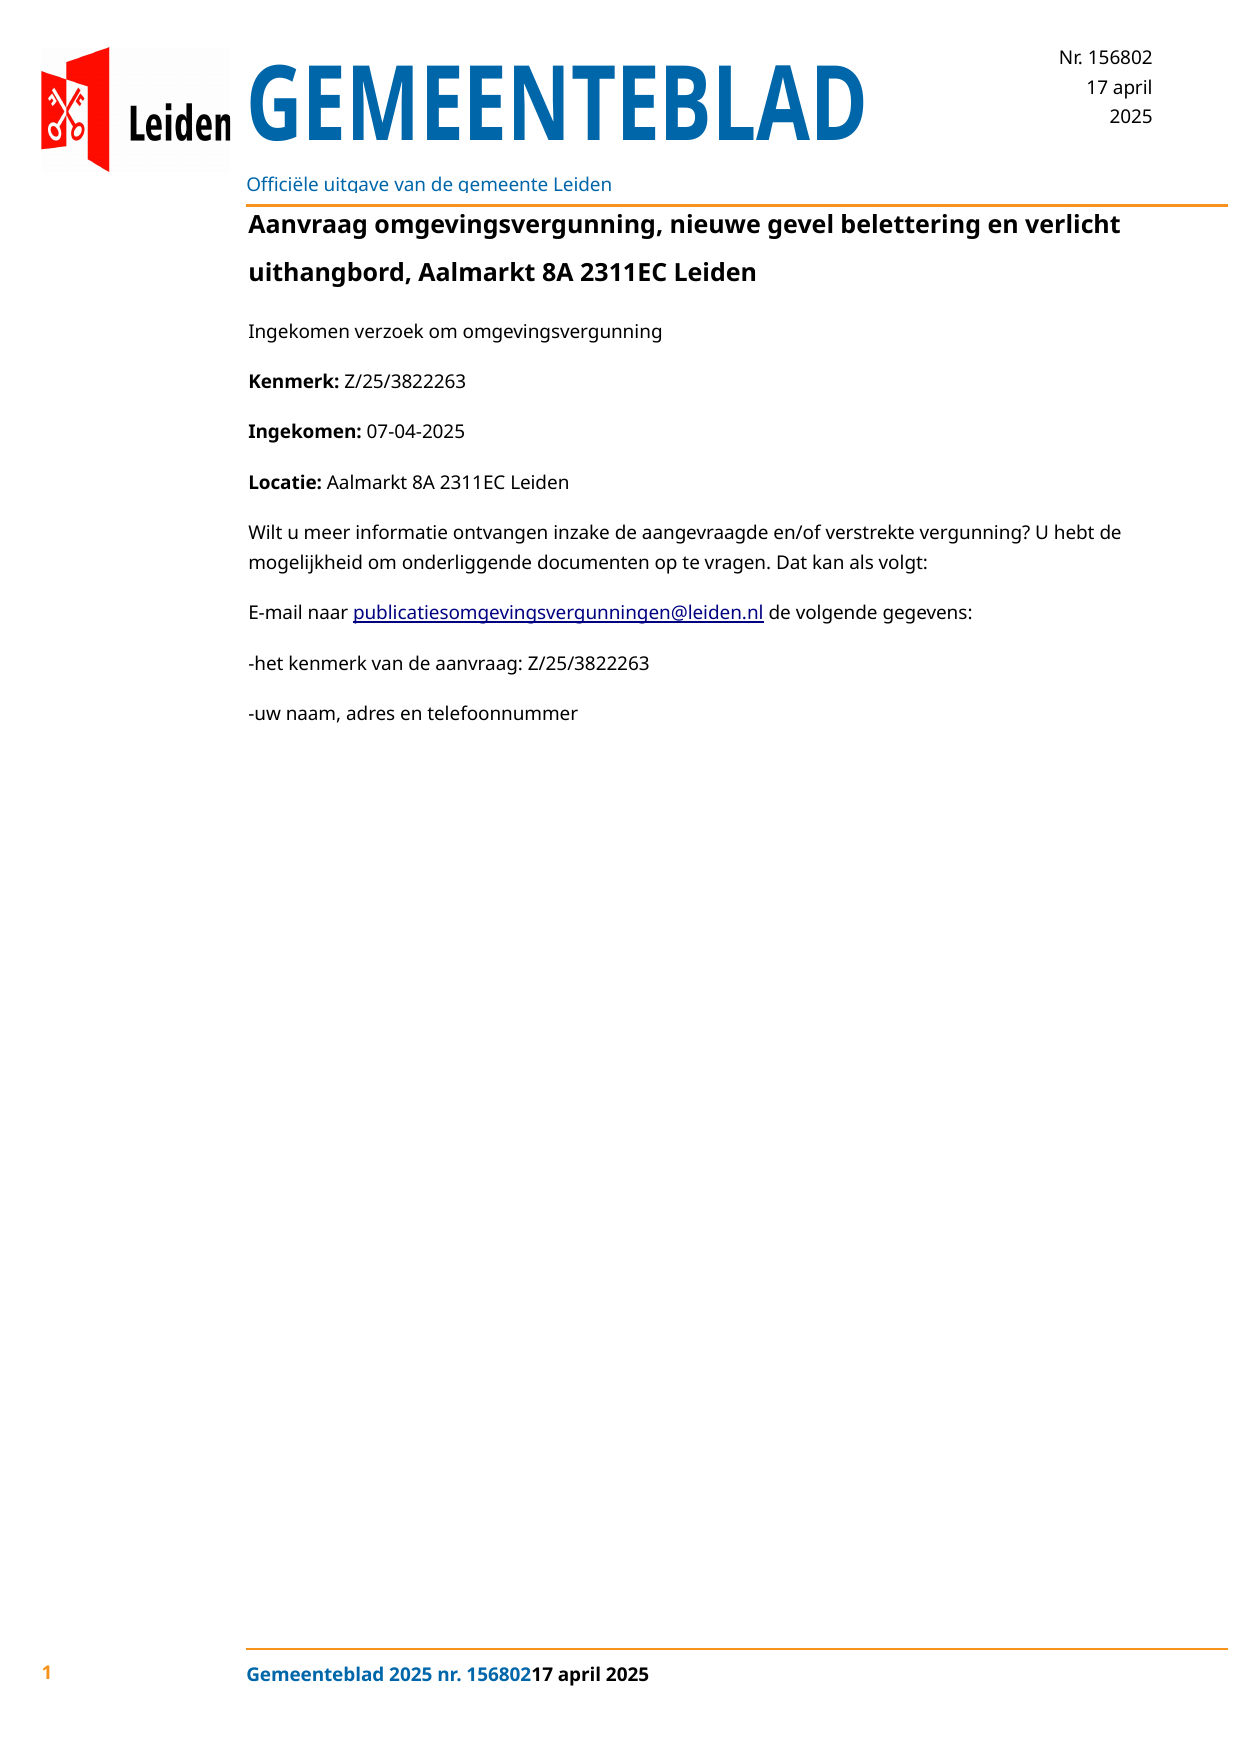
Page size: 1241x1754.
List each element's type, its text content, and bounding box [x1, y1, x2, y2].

text Ingekomen: 07-04-2025 [248, 419, 1152, 444]
picture [41, 47, 231, 172]
text Kenmerk: Z/25/3822263 [248, 368, 1152, 394]
text Wilt u meer informatie ontvangen inzake de aangevraagde en/of verstrekte vergunning? U hebt de mogelijkheid om onderliggende documenten op te vragen. Dat kan als volgt: [248, 519, 1152, 575]
text E-mail naar publicatiesomgevingsvergunningen@leiden.nl de volgende gegevens: [248, 599, 1152, 625]
text -het kenmerk van de aanvraag: Z/25/3822263 [248, 650, 1152, 676]
text Aanvraag omgevingsvergunning, nieuwe gevel belettering en verlicht uithangbord, Aalmarkt 8A 2311EC Leiden [248, 207, 1152, 288]
text Locatie: Aalmarkt 8A 2311EC Leiden [248, 469, 1152, 495]
text Ingekomen verzoek om omgevingsvergunning [248, 318, 1152, 344]
text -uw naam, adres en telefoonnummer [248, 700, 1152, 726]
